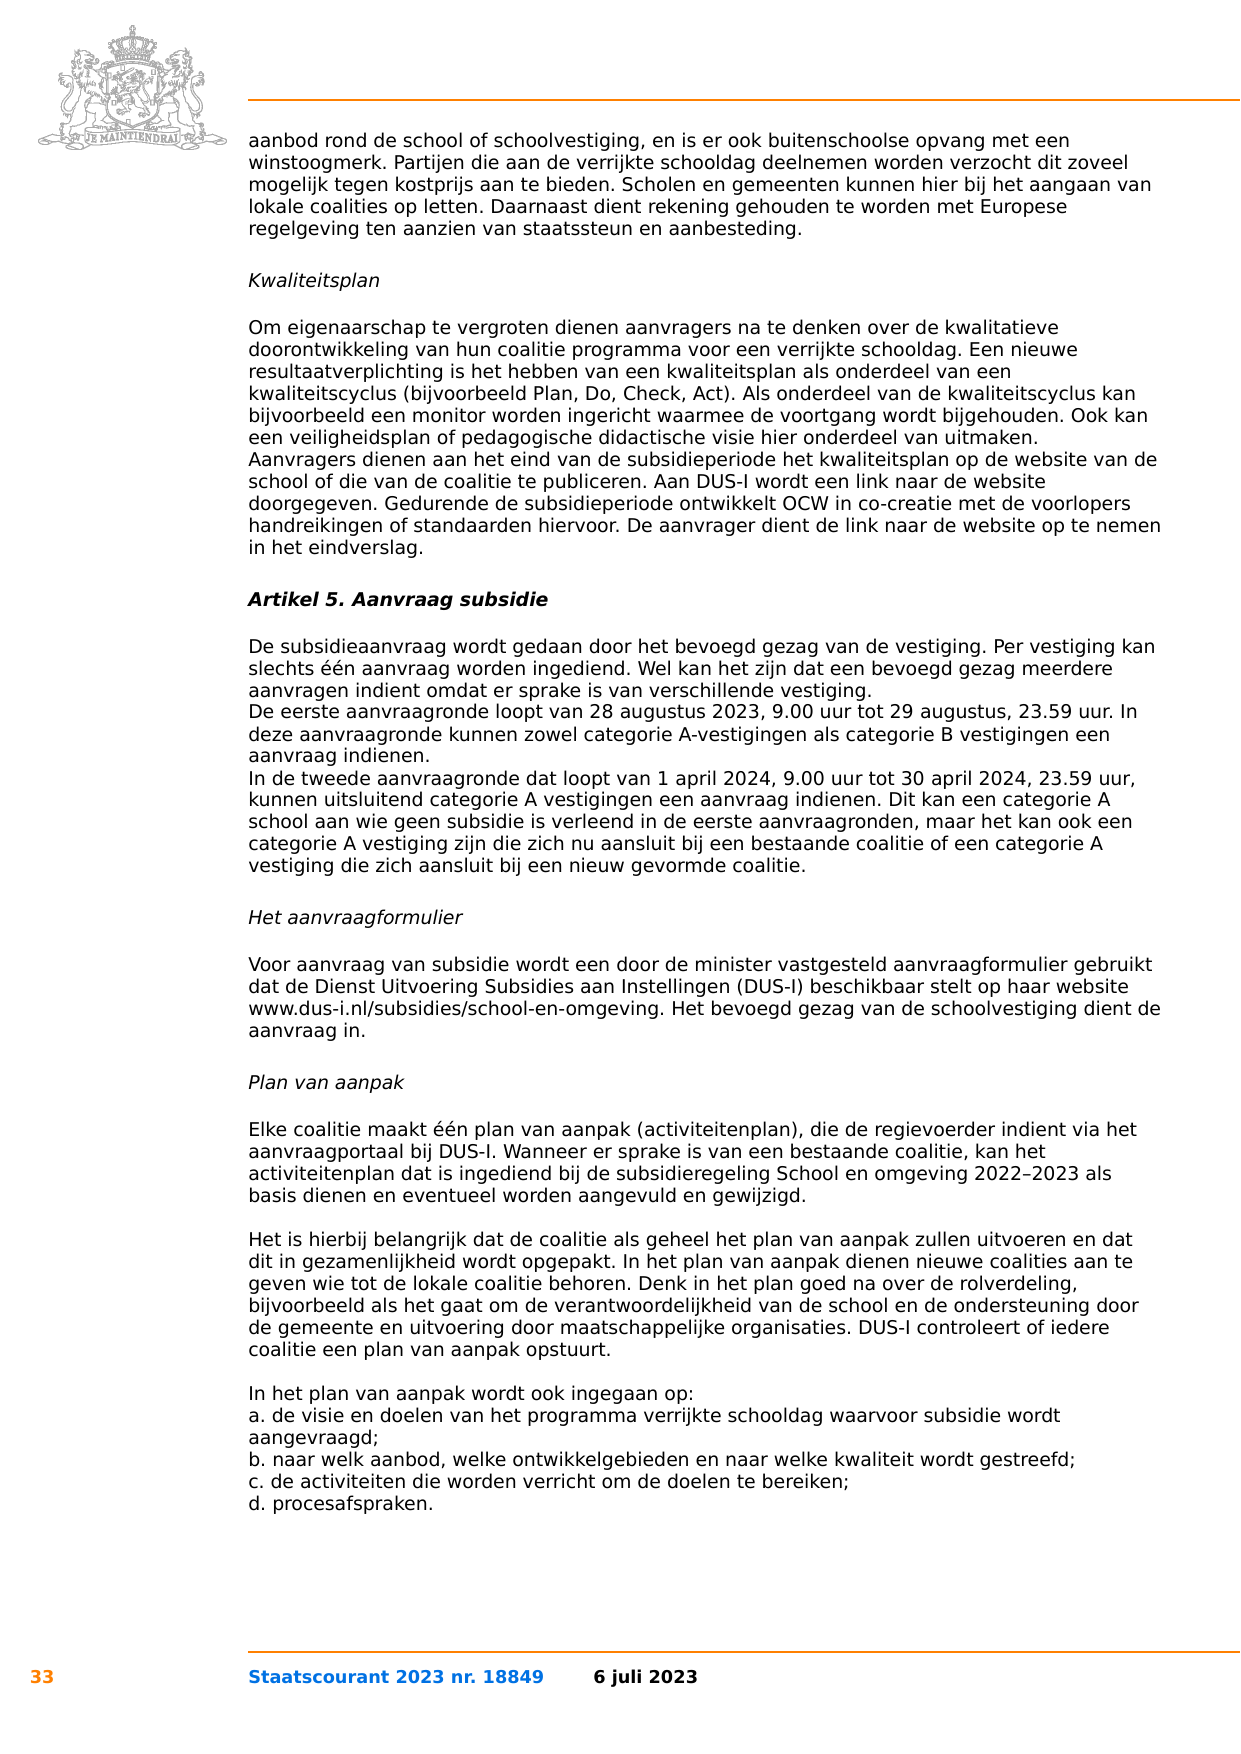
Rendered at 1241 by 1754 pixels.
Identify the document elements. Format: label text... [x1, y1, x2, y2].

subtitle Plan van aanpak [248, 1072, 1163, 1094]
text De subsidieaanvraag wordt gedaan door het bevoegd gezag van de vestiging. Per vestiging kan slechts één aanvraag worden ingediend. Wel kan het zijn dat een bevoegd gezag meerdere aanvragen indient omdat er sprake is van verschillende vestiging. [248, 636, 1163, 701]
text Om eigenaarschap te vergroten dienen aanvragers na te denken over de kwalitatieve doorontwikkeling van hun coalitie programma voor een verrijkte schooldag. Een nieuwe resultaatverplichting is het hebben van een kwaliteitsplan als onderdeel van een kwaliteitscyclus (bijvoorbeeld Plan, Do, Check, Act). Als onderdeel van de kwaliteitscyclus kan bijvoorbeeld een monitor worden ingericht waarmee de voortgang wordt bijgehouden. Ook kan een veiligheidsplan of pedagogische didactische visie hier onderdeel van uitmaken. [248, 317, 1163, 449]
text Voor aanvraag van subsidie wordt een door de minister vastgesteld aanvraagformulier gebruikt dat de Dienst Uitvoering Subsidies aan Instellingen (DUS-I) beschikbaar stelt op haar website www.dus-i.nl/subsidies/school-en-omgeving. Het bevoegd gezag van de schoolvestiging dient de aanvraag in. [248, 954, 1163, 1042]
text De eerste aanvraagronde loopt van 28 augustus 2023, 9.00 uur tot 29 augustus, 23.59 uur. In deze aanvraagronde kunnen zowel categorie A-vestigingen als categorie B vestigingen een aanvraag indienen. [248, 701, 1163, 767]
subtitle Artikel 5. Aanvraag subsidie [248, 588, 1163, 611]
text b. naar welk aanbod, welke ontwikkelgebieden en naar welke kwaliteit wordt gestreefd; [248, 1449, 1163, 1471]
text Aanvragers dienen aan het eind van de subsidieperiode het kwaliteitsplan op de website van de school of die van de coalitie te publiceren. Aan DUS-I wordt een link naar de website doorgegeven. Gedurende de subsidieperiode ontwikkelt OCW in co-creatie met de voorlopers handreikingen of standaarden hiervoor. De aanvrager dient de link naar de website op te nemen in het eindverslag. [248, 449, 1163, 558]
text aanbod rond de school of schoolvestiging, en is er ook buitenschoolse opvang met een winstoogmerk. Partijen die aan de verrijkte schooldag deelnemen worden verzocht dit zoveel mogelijk tegen kostprijs aan te bieden. Scholen en gemeenten kunnen hier bij het aangaan van lokale coalities op letten. Daarnaast dient rekening gehouden te worden met Europese regelgeving ten aanzien van staatssteun en aanbesteding. [248, 130, 1163, 240]
text c. de activiteiten die worden verricht om de doelen te bereiken; [248, 1471, 1163, 1493]
text In de tweede aanvraagronde dat loopt van 1 april 2024, 9.00 uur tot 30 april 2024, 23.59 uur, kunnen uitsluitend categorie A vestigingen een aanvraag indienen. Dit kan een categorie A school aan wie geen subsidie is verleend in de eerste aanvraagronden, maar het kan ook een categorie A vestiging zijn die zich nu aansluit bij een bestaande coalitie of een categorie A vestiging die zich aansluit bij een nieuw gevormde coalitie. [248, 767, 1163, 877]
picture [38, 25, 227, 150]
text a. de visie en doelen van het programma verrijkte schooldag waarvoor subsidie wordt aangevraagd; [248, 1405, 1163, 1449]
subtitle Het aanvraagformulier [248, 907, 1163, 929]
text d. procesafspraken. [248, 1493, 1163, 1514]
text Het is hierbij belangrijk dat de coalitie als geheel het plan van aanpak zullen uitvoeren en dat dit in gezamenlijkheid wordt opgepakt. In het plan van aanpak dienen nieuwe coalities aan te geven wie tot de lokale coalitie behoren. Denk in het plan goed na over de rolverdeling, bijvoorbeeld als het gaat om de verantwoordelijkheid van de school en de ondersteuning door de gemeente en uitvoering door maatschappelijke organisaties. DUS-I controleert of iedere coalitie een plan van aanpak opstuurt. [248, 1229, 1163, 1361]
text In het plan van aanpak wordt ook ingegaan op: [248, 1383, 1163, 1405]
subtitle Kwaliteitsplan [248, 270, 1163, 292]
text Elke coalitie maakt één plan van aanpak (activiteitenplan), die de regievoerder indient via het aanvraagportaal bij DUS-I. Wanneer er sprake is van een bestaande coalitie, kan het activiteitenplan dat is ingediend bij de subsidieregeling School en omgeving 2022–2023 als basis dienen en eventueel worden aangevuld en gewijzigd. [248, 1119, 1163, 1207]
